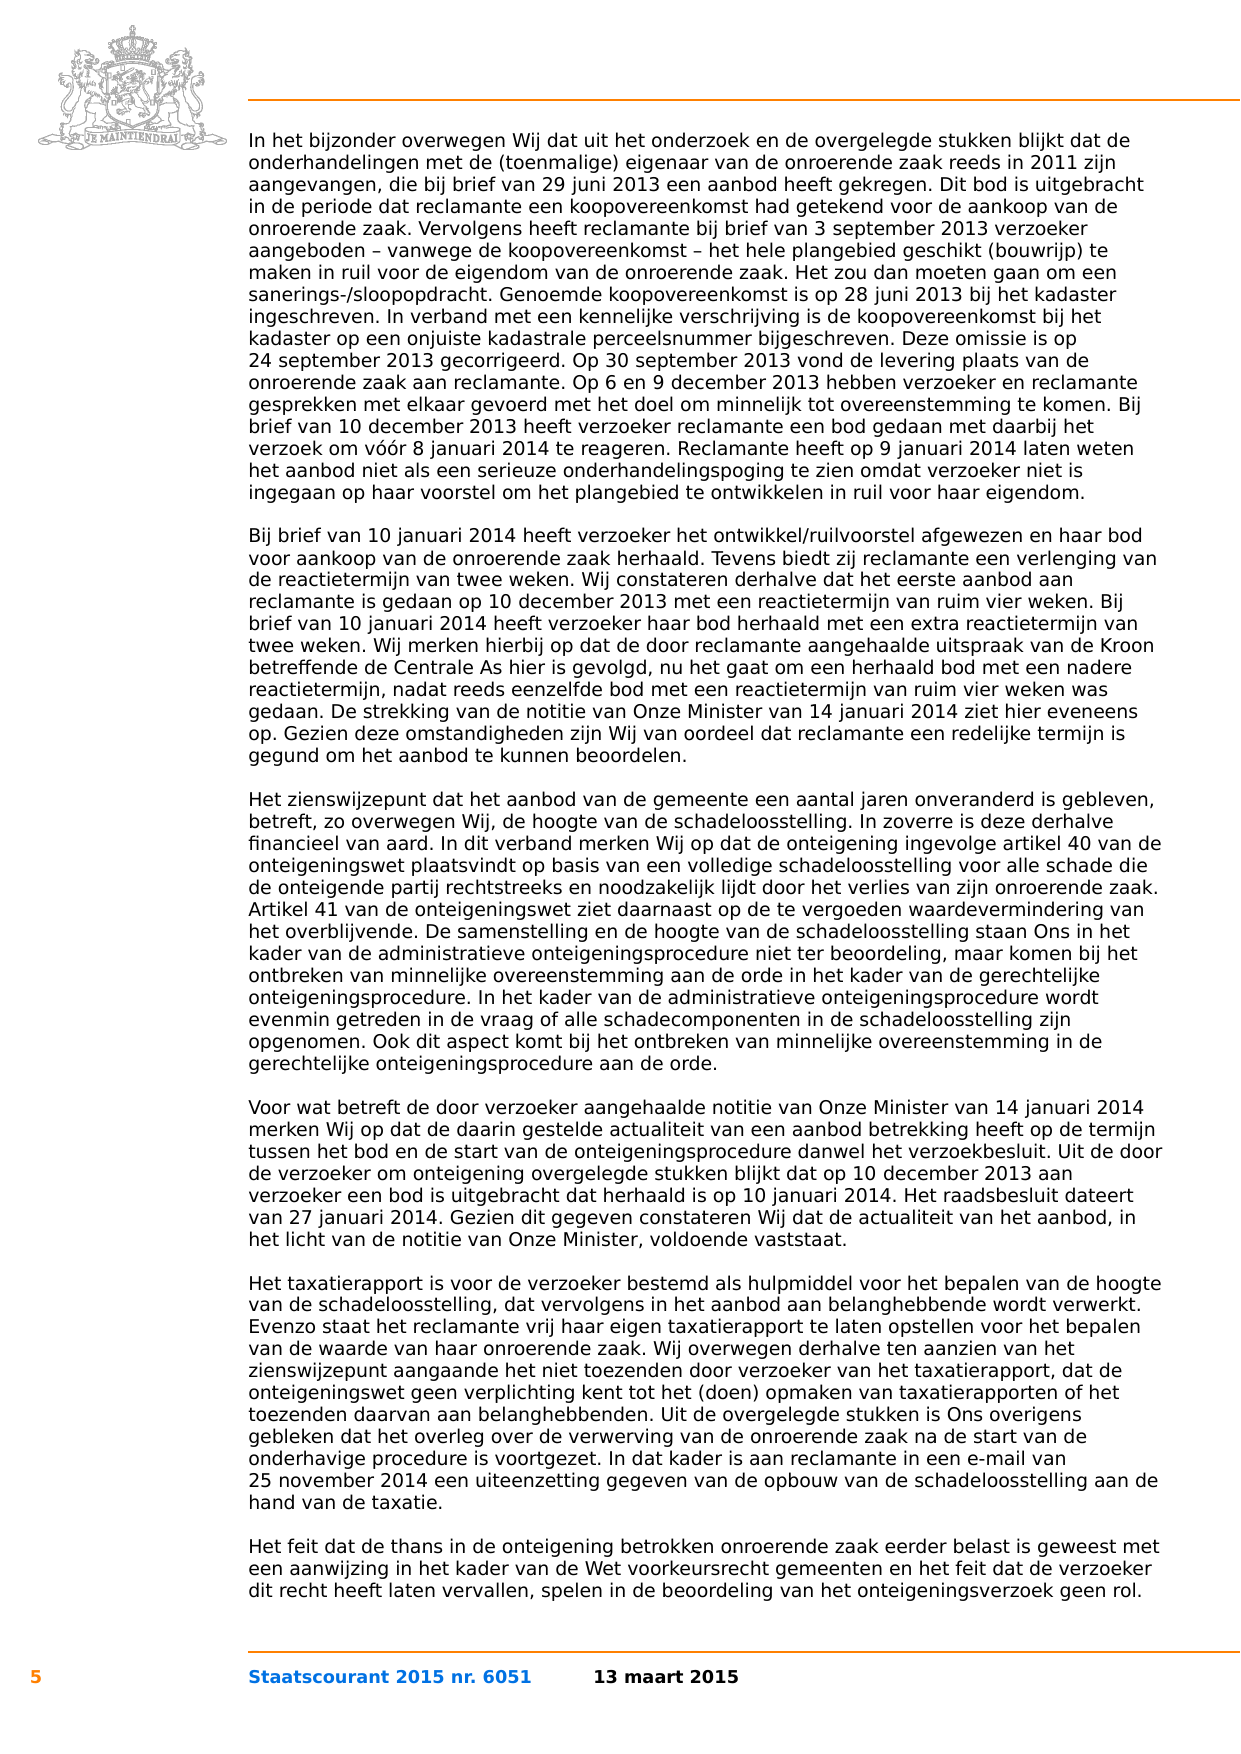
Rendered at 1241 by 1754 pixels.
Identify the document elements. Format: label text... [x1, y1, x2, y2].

text Het zienswijzepunt dat het aanbod van de gemeente een aantal jaren onveranderd is gebleven, betreft, zo overwegen Wij, de hoogte van de schadeloosstelling. In zoverre is deze derhalve financieel van aard. In dit verband merken Wij op dat de onteigening ingevolge artikel 40 van de onteigeningswet plaatsvindt op basis van een volledige schadeloosstelling voor alle schade die de onteigende partij rechtstreeks en noodzakelijk lijdt door het verlies van zijn onroerende zaak. Artikel 41 van de onteigeningswet ziet daarnaast op de te vergoeden waardevermindering van het overblijvende. De samenstelling en de hoogte van de schadeloosstelling staan Ons in het kader van de administratieve onteigeningsprocedure niet ter beoordeling, maar komen bij het ontbreken van minnelijke overeenstemming aan de orde in het kader van de gerechtelijke onteigeningsprocedure. In het kader van de administratieve onteigeningsprocedure wordt evenmin getreden in de vraag of alle schadecomponenten in de schadeloosstelling zijn opgenomen. Ook dit aspect komt bij het ontbreken van minnelijke overeenstemming in de gerechtelijke onteigeningsprocedure aan de orde. [248, 789, 1163, 1075]
picture [38, 25, 227, 150]
text Het taxatierapport is voor de verzoeker bestemd als hulpmiddel voor het bepalen van de hoogte van de schadeloosstelling, dat vervolgens in het aanbod aan belanghebbende wordt verwerkt. Evenzo staat het reclamante vrij haar eigen taxatierapport te laten opstellen voor het bepalen van de waarde van haar onroerende zaak. Wij overwegen derhalve ten aanzien van het zienswijzepunt aangaande het niet toezenden door verzoeker van het taxatierapport, dat de onteigeningswet geen verplichting kent tot het (doen) opmaken van taxatierapporten of het toezenden daarvan aan belanghebbenden. Uit de overgelegde stukken is Ons overigens gebleken dat het overleg over de verwerving van de onroerende zaak na de start van de onderhavige procedure is voortgezet. In dat kader is aan reclamante in een e-mail van 25 november 2014 een uiteenzetting gegeven van de opbouw van de schadeloosstelling aan de hand van de taxatie. [248, 1272, 1163, 1514]
text Bij brief van 10 januari 2014 heeft verzoeker het ontwikkel/ruilvoorstel afgewezen en haar bod voor aankoop van de onroerende zaak herhaald. Tevens biedt zij reclamante een verlenging van de reactietermijn van twee weken. Wij constateren derhalve dat het eerste aanbod aan reclamante is gedaan op 10 december 2013 met een reactietermijn van ruim vier weken. Bij brief van 10 januari 2014 heeft verzoeker haar bod herhaald met een extra reactietermijn van twee weken. Wij merken hierbij op dat de door reclamante aangehaalde uitspraak van de Kroon betreffende de Centrale As hier is gevolgd, nu het gaat om een herhaald bod met een nadere reactietermijn, nadat reeds eenzelfde bod met een reactietermijn van ruim vier weken was gedaan. De strekking van de notitie van Onze Minister van 14 januari 2014 ziet hier eveneens op. Gezien deze omstandigheden zijn Wij van oordeel dat reclamante een redelijke termijn is gegund om het aanbod te kunnen beoordelen. [248, 525, 1163, 767]
text Voor wat betreft de door verzoeker aangehaalde notitie van Onze Minister van 14 januari 2014 merken Wij op dat de daarin gestelde actualiteit van een aanbod betrekking heeft op de termijn tussen het bod en de start van de onteigeningsprocedure danwel het verzoekbesluit. Uit de door de verzoeker om onteigening overgelegde stukken blijkt dat op 10 december 2013 aan verzoeker een bod is uitgebracht dat herhaald is op 10 januari 2014. Het raadsbesluit dateert van 27 januari 2014. Gezien dit gegeven constateren Wij dat de actualiteit van het aanbod, in het licht van de notitie van Onze Minister, voldoende vaststaat. [248, 1097, 1163, 1251]
text In het bijzonder overwegen Wij dat uit het onderzoek en de overgelegde stukken blijkt dat de onderhandelingen met de (toenmalige) eigenaar van de onroerende zaak reeds in 2011 zijn aangevangen, die bij brief van 29 juni 2013 een aanbod heeft gekregen. Dit bod is uitgebracht in de periode dat reclamante een koopovereenkomst had getekend voor de aankoop van de onroerende zaak. Vervolgens heeft reclamante bij brief van 3 september 2013 verzoeker aangeboden – vanwege de koopovereenkomst – het hele plangebied geschikt (bouwrijp) te maken in ruil voor de eigendom van de onroerende zaak. Het zou dan moeten gaan om een sanerings-/sloopopdracht. Genoemde koopovereenkomst is op 28 juni 2013 bij het kadaster ingeschreven. In verband met een kennelijke verschrijving is de koopovereenkomst bij het kadaster op een onjuiste kadastrale perceelsnummer bijgeschreven. Deze omissie is op 24 september 2013 gecorrigeerd. Op 30 september 2013 vond de levering plaats van de onroerende zaak aan reclamante. Op 6 en 9 december 2013 hebben verzoeker en reclamante gesprekken met elkaar gevoerd met het doel om minnelijk tot overeenstemming te komen. Bij brief van 10 december 2013 heeft verzoeker reclamante een bod gedaan met daarbij het verzoek om vóór 8 januari 2014 te reageren. Reclamante heeft op 9 januari 2014 laten weten het aanbod niet als een serieuze onderhandelingspoging te zien omdat verzoeker niet is ingegaan op haar voorstel om het plangebied te ontwikkelen in ruil voor haar eigendom. [248, 130, 1163, 503]
text Het feit dat de thans in de onteigening betrokken onroerende zaak eerder belast is geweest met een aanwijzing in het kader van de Wet voorkeursrecht gemeenten en het feit dat de verzoeker dit recht heeft laten vervallen, spelen in de beoordeling van het onteigeningsverzoek geen rol. [248, 1536, 1163, 1602]
